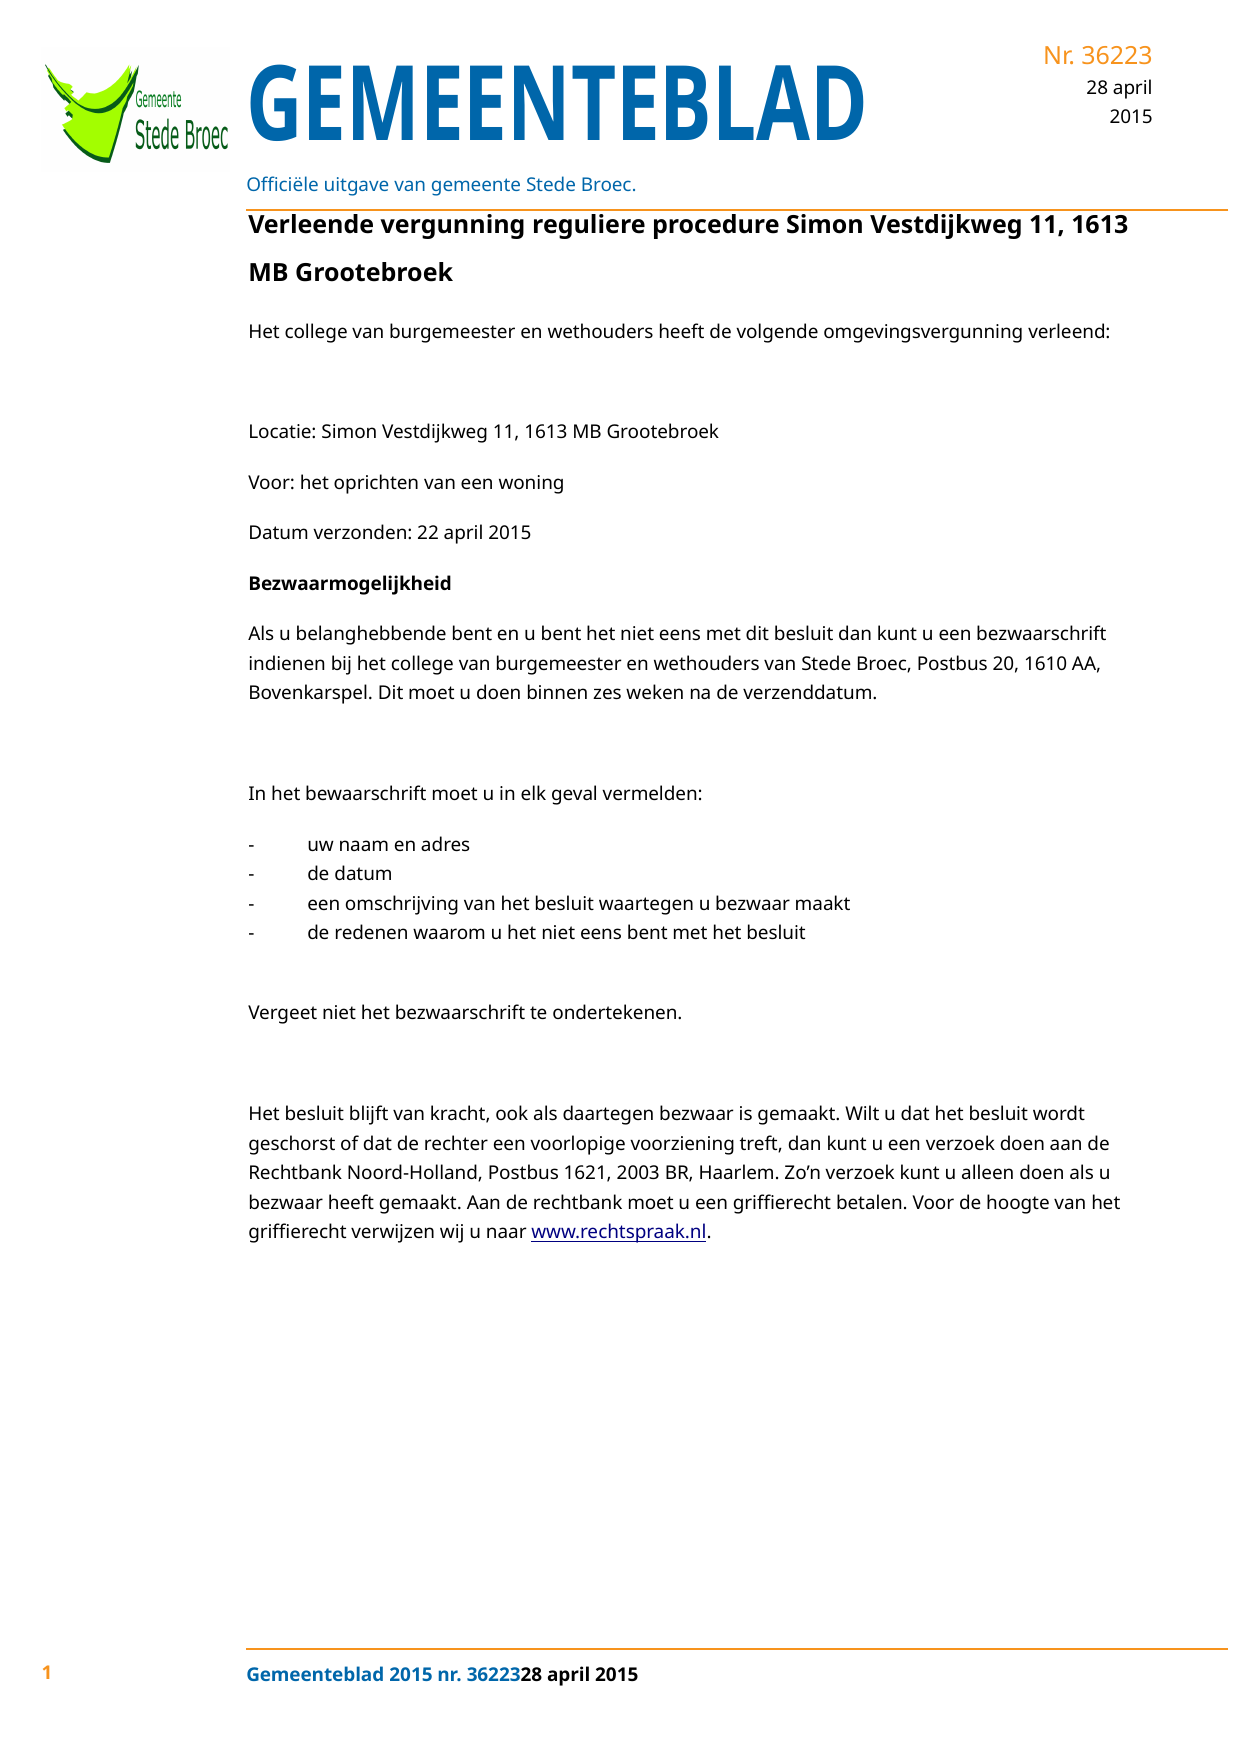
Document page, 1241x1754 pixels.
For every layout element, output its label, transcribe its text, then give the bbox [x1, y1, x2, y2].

text Locatie: Simon Vestdijkweg 11, 1613 MB Grootebroek [248, 419, 1152, 444]
text Het college van burgemeester en wethouders heeft de volgende omgevingsvergunning verleend: [248, 318, 1152, 344]
list uw naam en adres [248, 831, 1152, 857]
list de redenen waarom u het niet eens bent met het besluit [248, 919, 1152, 945]
text Datum verzonden: 22 april 2015 [248, 519, 1152, 545]
text Als u belanghebbende bent en u bent het niet eens met dit besluit dan kunt u een bezwaarschrift indienen bij het college van burgemeester en wethouders van Stede Broec, Postbus 20, 1610 AA, Bovenkarspel. Dit moet u doen binnen zes weken na de verzenddatum. [248, 620, 1152, 705]
list een omschrijving van het besluit waartegen u bezwaar maakt [248, 890, 1152, 916]
list de datum [248, 860, 1152, 886]
text Bezwaarmogelijkheid [248, 570, 1152, 596]
text Verleende vergunning reguliere procedure Simon Vestdijkweg 11, 1613 MB Grootebroek [248, 211, 1152, 288]
text In het bewaarschrift moet u in elk geval vermelden: [248, 780, 1152, 806]
text Vergeet niet het bezwaarschrift te ondertekenen. [248, 999, 1152, 1025]
picture [41, 47, 231, 172]
text Voor: het oprichten van een woning [248, 469, 1152, 495]
text Het besluit blijft van kracht, ook als daartegen bezwaar is gemaakt. Wilt u dat het besluit wordt geschorst of dat de rechter een voorlopige voorziening treft, dan kunt u een verzoek doen aan de Rechtbank Noord-Holland, Postbus 1621, 2003 BR, Haarlem. Zo’n verzoek kunt u alleen doen als u bezwaar heeft gemaakt. Aan de rechtbank moet u een griffierecht betalen. Voor de hoogte van het griffierecht verwijzen wij u naar www.rechtspraak.nl. [248, 1100, 1152, 1244]
